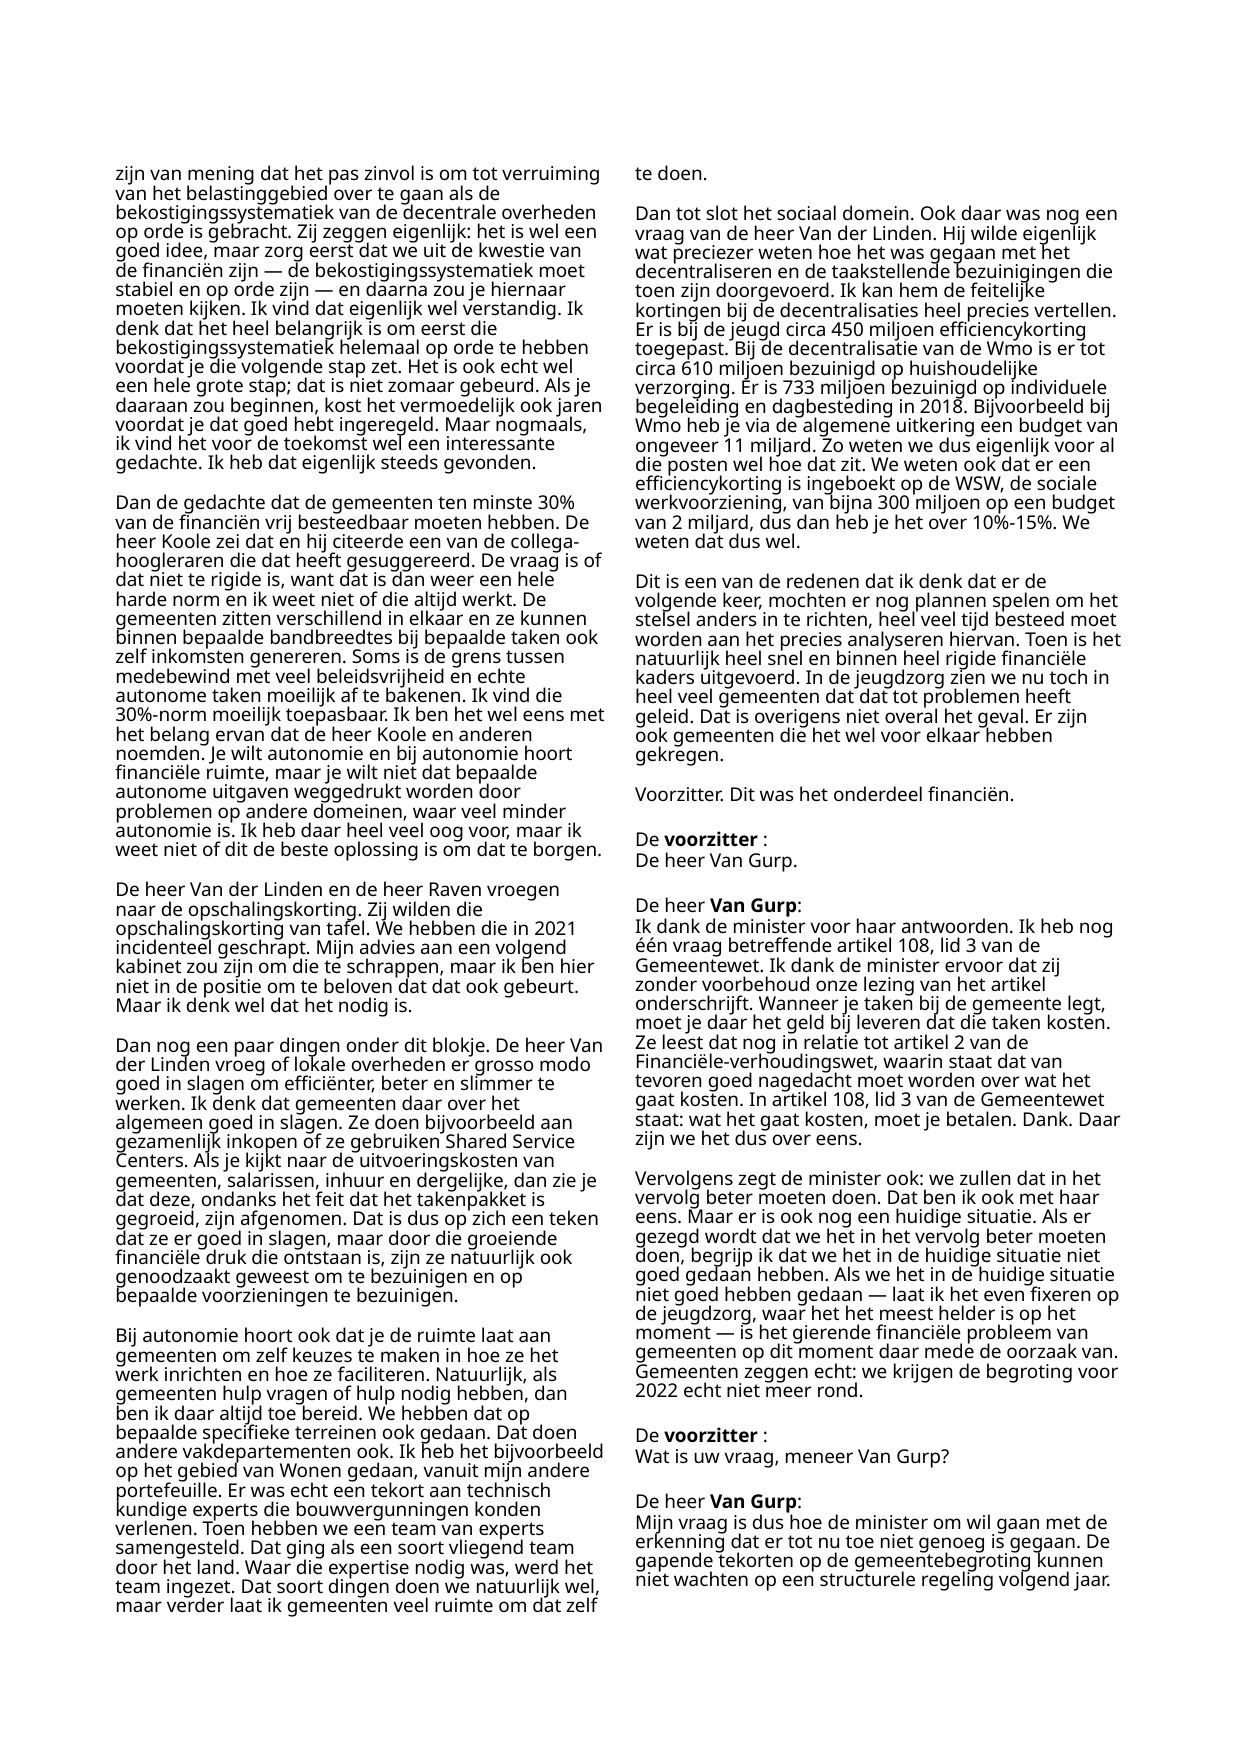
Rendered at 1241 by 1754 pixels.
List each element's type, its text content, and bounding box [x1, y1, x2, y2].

text Dan tot slot het sociaal domein. Ook daar was nog een vraag van de heer Van der Linden. Hij wilde eigenlijk wat preciezer weten hoe het was gegaan met het decentraliseren en de taakstellende bezuinigingen die toen zijn doorgevoerd. Ik kan hem de feitelijke kortingen bij de decentralisaties heel precies vertellen. Er is bij de jeugd circa 450 miljoen efficiencykorting toegepast. Bij de decentralisatie van de Wmo is er tot circa 610 miljoen bezuinigd op huishoudelijke verzorging. Er is 733 miljoen bezuinigd op individuele begeleiding en dagbesteding in 2018. Bijvoorbeeld bij Wmo heb je via de algemene uitkering een budget van ongeveer 11 miljard. Zo weten we dus eigenlijk voor al die posten wel hoe dat zit. We weten ook dat er een efficiencykorting is ingeboekt op de WSW, de sociale werkvoorziening, van bijna 300 miljoen op een budget van 2 miljard, dus dan heb je het over 10%-15%. We weten dat dus wel. [635, 205, 1125, 552]
text Dan de gedachte dat de gemeenten ten minste 30% van de financiën vrij besteedbaar moeten hebben. De heer Koole zei dat en hij citeerde een van de collega-hoogleraren die dat heeft gesuggereerd. De vraag is of dat niet te rigide is, want dat is dan weer een hele harde norm en ik weet niet of die altijd werkt. De gemeenten zitten verschillend in elkaar en ze kunnen binnen bepaalde bandbreedtes bij bepaalde taken ook zelf inkomsten genereren. Soms is de grens tussen medebewind met veel beleidsvrijheid en echte autonome taken moeilijk af te bakenen. Ik vind die 30%-norm moeilijk toepasbaar. Ik ben het wel eens met het belang ervan dat de heer Koole en anderen noemden. Je wilt autonomie en bij autonomie hoort financiële ruimte, maar je wilt niet dat bepaalde autonome uitgaven weggedrukt worden door problemen op andere domeinen, waar veel minder autonomie is. Ik heb daar heel veel oog voor, maar ik weet niet of dit de beste oplossing is om dat te borgen. [115, 494, 605, 861]
text De heer Van Gurp. [635, 852, 1125, 871]
text zijn van mening dat het pas zinvol is om tot verruiming van het belastinggebied over te gaan als de bekostigingssystematiek van de decentrale overheden op orde is gebracht. Zij zeggen eigenlijk: het is wel een goed idee, maar zorg eerst dat we uit de kwestie van de financiën zijn — de bekostigingssystematiek moet stabiel en op orde zijn — en daarna zou je hiernaar moeten kijken. Ik vind dat eigenlijk wel verstandig. Ik denk dat het heel belangrijk is om eerst die bekostigingssystematiek helemaal op orde te hebben voordat je die volgende stap zet. Het is ook echt wel een hele grote stap; dat is niet zomaar gebeurd. Als je daaraan zou beginnen, kost het vermoedelijk ook jaren voordat je dat goed hebt ingeregeld. Maar nogmaals, ik vind het voor de toekomst wel een interessante gedachte. Ik heb dat eigenlijk steeds gevonden. [115, 165, 605, 474]
text Bij autonomie hoort ook dat je de ruimte laat aan gemeenten om zelf keuzes te maken in hoe ze het werk inrichten en hoe ze faciliteren. Natuurlijk, als gemeenten hulp vragen of hulp nodig hebben, dan ben ik daar altijd toe bereid. We hebben dat op bepaalde specifieke terreinen ook gedaan. Dat doen andere vakdepartementen ook. Ik heb het bijvoorbeeld op het gebied van Wonen gedaan, vanuit mijn andere portefeuille. Er was echt een tekort aan technisch kundige experts die bouwvergunningen konden verlenen. Toen hebben we een team van experts samengesteld. Dat ging als een soort vliegend team door het land. Waar die expertise nodig was, werd het team ingezet. Dat soort dingen doen we natuurlijk wel, maar verder laat ik gemeenten veel ruimte om dat zelf [115, 1327, 605, 1616]
text Wat is uw vraag, meneer Van Gurp? [635, 1448, 1125, 1467]
text De voorzitter : [635, 1422, 1125, 1448]
text Dit is een van de redenen dat ik denk dat er de volgende keer, mochten er nog plannen spelen om het stelsel anders in te richten, heel veel tijd besteed moet worden aan het precies analyseren hiervan. Toen is het natuurlijk heel snel en binnen heel rigide financiële kaders uitgevoerd. In de jeugdzorg zien we nu toch in heel veel gemeenten dat dat tot problemen heeft geleid. Dat is overigens niet overal het geval. Er zijn ook gemeenten die het wel voor elkaar hebben gekregen. [635, 573, 1125, 766]
text De voorzitter : [635, 826, 1125, 852]
text Vervolgens zegt de minister ook: we zullen dat in het vervolg beter moeten doen. Dat ben ik ook met haar eens. Maar er is ook nog een huidige situatie. Als er gezegd wordt dat we het in het vervolg beter moeten doen, begrijp ik dat we het in de huidige situatie niet goed gedaan hebben. Als we het in de huidige situatie niet goed hebben gedaan — laat ik het even fixeren op de jeugdzorg, waar het het meest helder is op het moment — is het gierende financiële probleem van gemeenten op dit moment daar mede de oorzaak van. Gemeenten zeggen echt: we krijgen de begroting voor 2022 echt niet meer rond. [635, 1170, 1125, 1401]
text te doen. [635, 165, 1125, 184]
text De heer Van Gurp: [635, 1488, 1125, 1514]
text De heer Van Gurp: [635, 892, 1125, 918]
text Ik dank de minister voor haar antwoorden. Ik heb nog één vraag betreffende artikel 108, lid 3 van de Gemeentewet. Ik dank de minister ervoor dat zij zonder voorbehoud onze lezing van het artikel onderschrijft. Wanneer je taken bij de gemeente legt, moet je daar het geld bij leveren dat die taken kosten. Ze leest dat nog in relatie tot artikel 2 van de Financiële-verhoudingswet, waarin staat dat van tevoren goed nagedacht moet worden over wat het gaat kosten. In artikel 108, lid 3 van de Gemeentewet staat: wat het gaat kosten, moet je betalen. Dank. Daar zijn we het dus over eens. [635, 918, 1125, 1149]
text De heer Van der Linden en de heer Raven vroegen naar de opschalingskorting. Zij wilden die opschalingskorting van tafel. We hebben die in 2021 incidenteel geschrapt. Mijn advies aan een volgend kabinet zou zijn om die te schrappen, maar ik ben hier niet in de positie om te beloven dat dat ook gebeurt. Maar ik denk wel dat het nodig is. [115, 881, 605, 1016]
text Mijn vraag is dus hoe de minister om wil gaan met de erkenning dat er tot nu toe niet genoeg is gegaan. De gapende tekorten op de gemeentebegroting kunnen niet wachten op een structurele regeling volgend jaar. [635, 1514, 1125, 1591]
text Dan nog een paar dingen onder dit blokje. De heer Van der Linden vroeg of lokale overheden er grosso modo goed in slagen om efficiënter, beter en slimmer te werken. Ik denk dat gemeenten daar over het algemeen goed in slagen. Ze doen bijvoorbeeld aan gezamenlijk inkopen of ze gebruiken Shared Service Centers. Als je kijkt naar de uitvoeringskosten van gemeenten, salarissen, inhuur en dergelijke, dan zie je dat deze, ondanks het feit dat het takenpakket is gegroeid, zijn afgenomen. Dat is dus op zich een teken dat ze er goed in slagen, maar door die groeiende financiële druk die ontstaan is, zijn ze natuurlijk ook genoodzaakt geweest om te bezuinigen en op bepaalde voorzieningen te bezuinigen. [115, 1037, 605, 1307]
text Voorzitter. Dit was het onderdeel financiën. [635, 786, 1125, 806]
